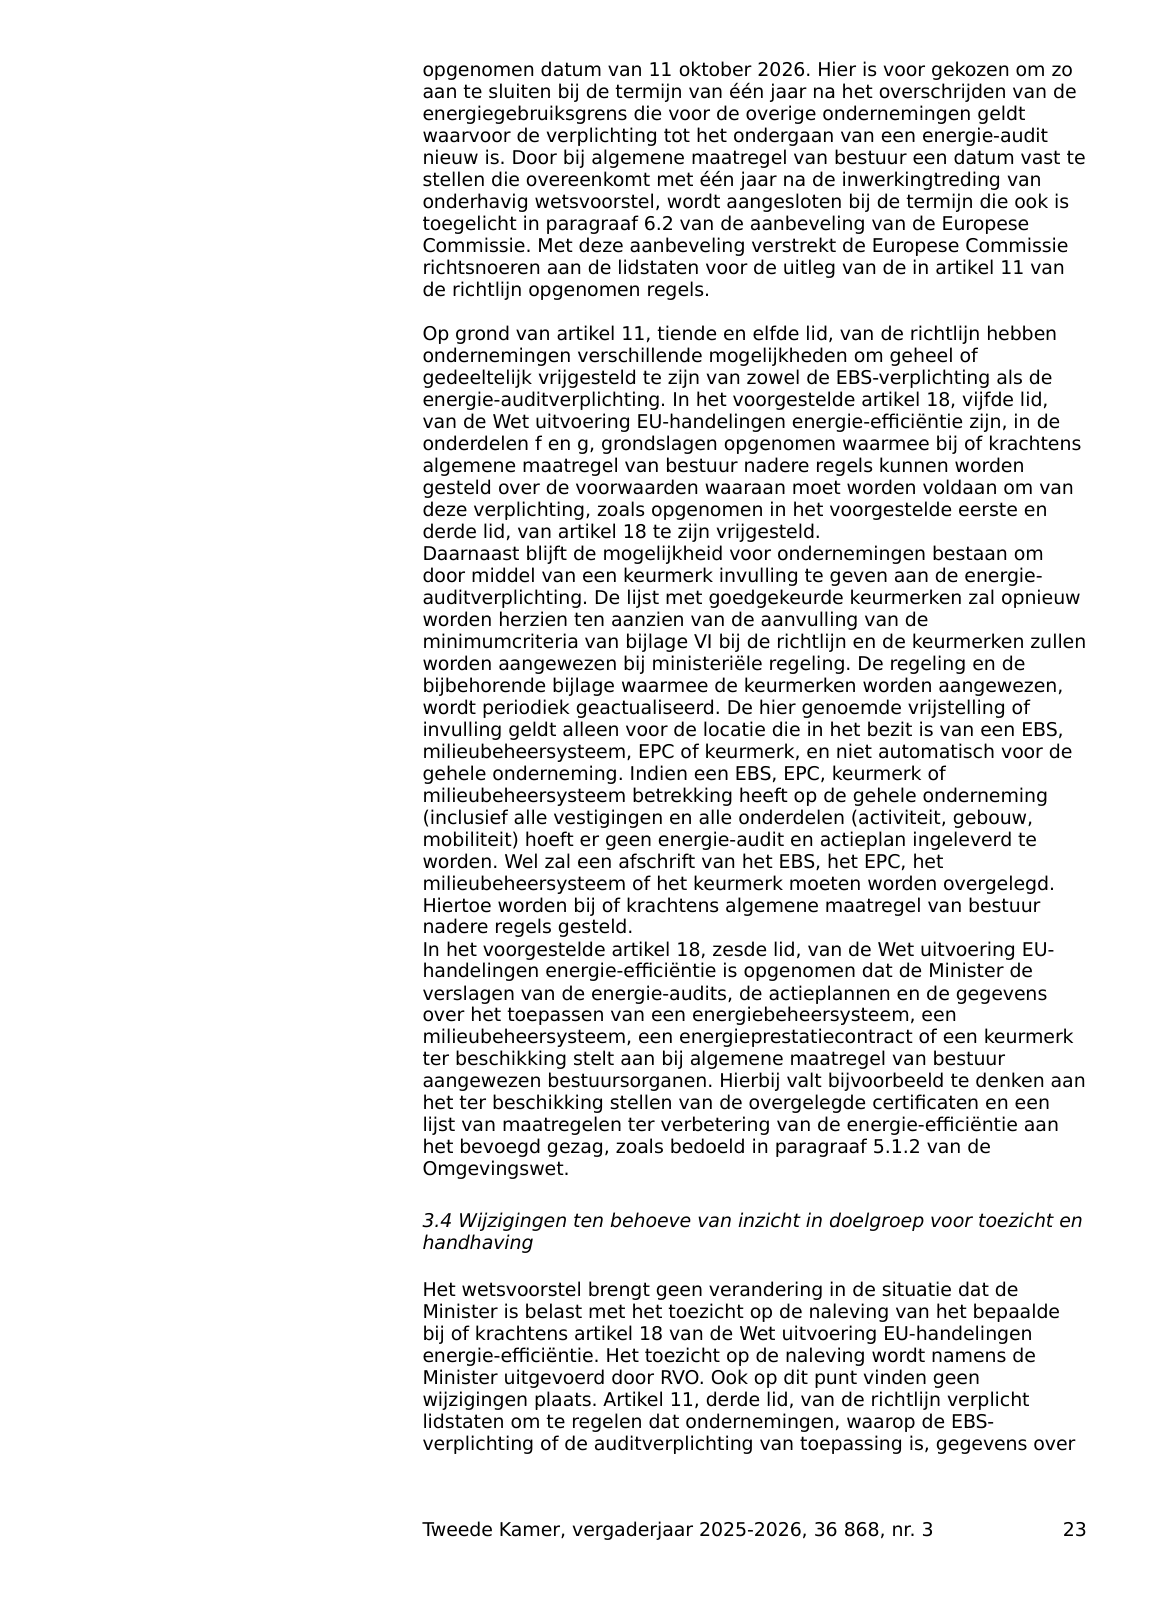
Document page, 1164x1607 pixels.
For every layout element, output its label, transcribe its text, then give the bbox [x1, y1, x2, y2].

text Op grond van artikel 11, tiende en elfde lid, van de richtlijn hebben ondernemingen verschillende mogelijkheden om geheel of gedeeltelijk vrijgesteld te zijn van zowel de EBS-verplichting als de energie-auditverplichting. In het voorgestelde artikel 18, vijfde lid, van de Wet uitvoering EU-handelingen energie-efficiëntie zijn, in de onderdelen f en g, grondslagen opgenomen waarmee bij of krachtens algemene maatregel van bestuur nadere regels kunnen worden gesteld over de voorwaarden waaraan moet worden voldaan om van deze verplichting, zoals opgenomen in het voorgestelde eerste en derde lid, van artikel 18 te zijn vrijgesteld. [422, 323, 1087, 543]
text Het wetsvoorstel brengt geen verandering in de situatie dat de Minister is belast met het toezicht op de naleving van het bepaalde bij of krachtens artikel 18 van de Wet uitvoering EU-handelingen energie-efficiëntie. Het toezicht op de naleving wordt namens de Minister uitgevoerd door RVO. Ook op dit punt vinden geen wijzigingen plaats. Artikel 11, derde lid, van de richtlijn verplicht lidstaten om te regelen dat ondernemingen, waarop de EBS-verplichting of de auditverplichting van toepassing is, gegevens over [422, 1279, 1087, 1455]
text Daarnaast blijft de mogelijkheid voor ondernemingen bestaan om door middel van een keurmerk invulling te geven aan de energie-auditverplichting. De lijst met goedgekeurde keurmerken zal opnieuw worden herzien ten aanzien van de aanvulling van de minimumcriteria van bijlage VI bij de richtlijn en de keurmerken zullen worden aangewezen bij ministeriële regeling. De regeling en de bijbehorende bijlage waarmee de keurmerken worden aangewezen, wordt periodiek geactualiseerd. De hier genoemde vrijstelling of invulling geldt alleen voor de locatie die in het bezit is van een EBS, milieubeheersysteem, EPC of keurmerk, en niet automatisch voor de gehele onderneming. Indien een EBS, EPC, keurmerk of milieubeheersysteem betrekking heeft op de gehele onderneming (inclusief alle vestigingen en alle onderdelen (activiteit, gebouw, mobiliteit) hoeft er geen energie-audit en actieplan ingeleverd te worden. Wel zal een afschrift van het EBS, het EPC, het milieubeheersysteem of het keurmerk moeten worden overgelegd. Hiertoe worden bij of krachtens algemene maatregel van bestuur nadere regels gesteld. [422, 543, 1087, 938]
text opgenomen datum van 11 oktober 2026. Hier is voor gekozen om zo aan te sluiten bij de termijn van één jaar na het overschrijden van de energiegebruiksgrens die voor de overige ondernemingen geldt waarvoor de verplichting tot het ondergaan van een energie-audit nieuw is. Door bij algemene maatregel van bestuur een datum vast te stellen die overeenkomt met één jaar na de inwerkingtreding van onderhavig wetsvoorstel, wordt aangesloten bij de termijn die ook is toegelicht in paragraaf 6.2 van de aanbeveling van de Europese Commissie. Met deze aanbeveling verstrekt de Europese Commissie richtsnoeren aan de lidstaten voor de uitleg van de in artikel 11 van de richtlijn opgenomen regels. [422, 59, 1087, 301]
text In het voorgestelde artikel 18, zesde lid, van de Wet uitvoering EU-handelingen energie-efficiëntie is opgenomen dat de Minister de verslagen van de energie-audits, de actieplannen en de gegevens over het toepassen van een energiebeheersysteem, een milieubeheersysteem, een energieprestatiecontract of een keurmerk ter beschikking stelt aan bij algemene maatregel van bestuur aangewezen bestuursorganen. Hierbij valt bijvoorbeeld te denken aan het ter beschikking stellen van de overgelegde certificaten en een lijst van maatregelen ter verbetering van de energie-efficiëntie aan het bevoegd gezag, zoals bedoeld in paragraaf 5.1.2 van de Omgevingswet. [422, 938, 1087, 1180]
subtitle 3.4 Wijzigingen ten behoeve van inzicht in doelgroep voor toezicht en handhaving [422, 1210, 1087, 1254]
